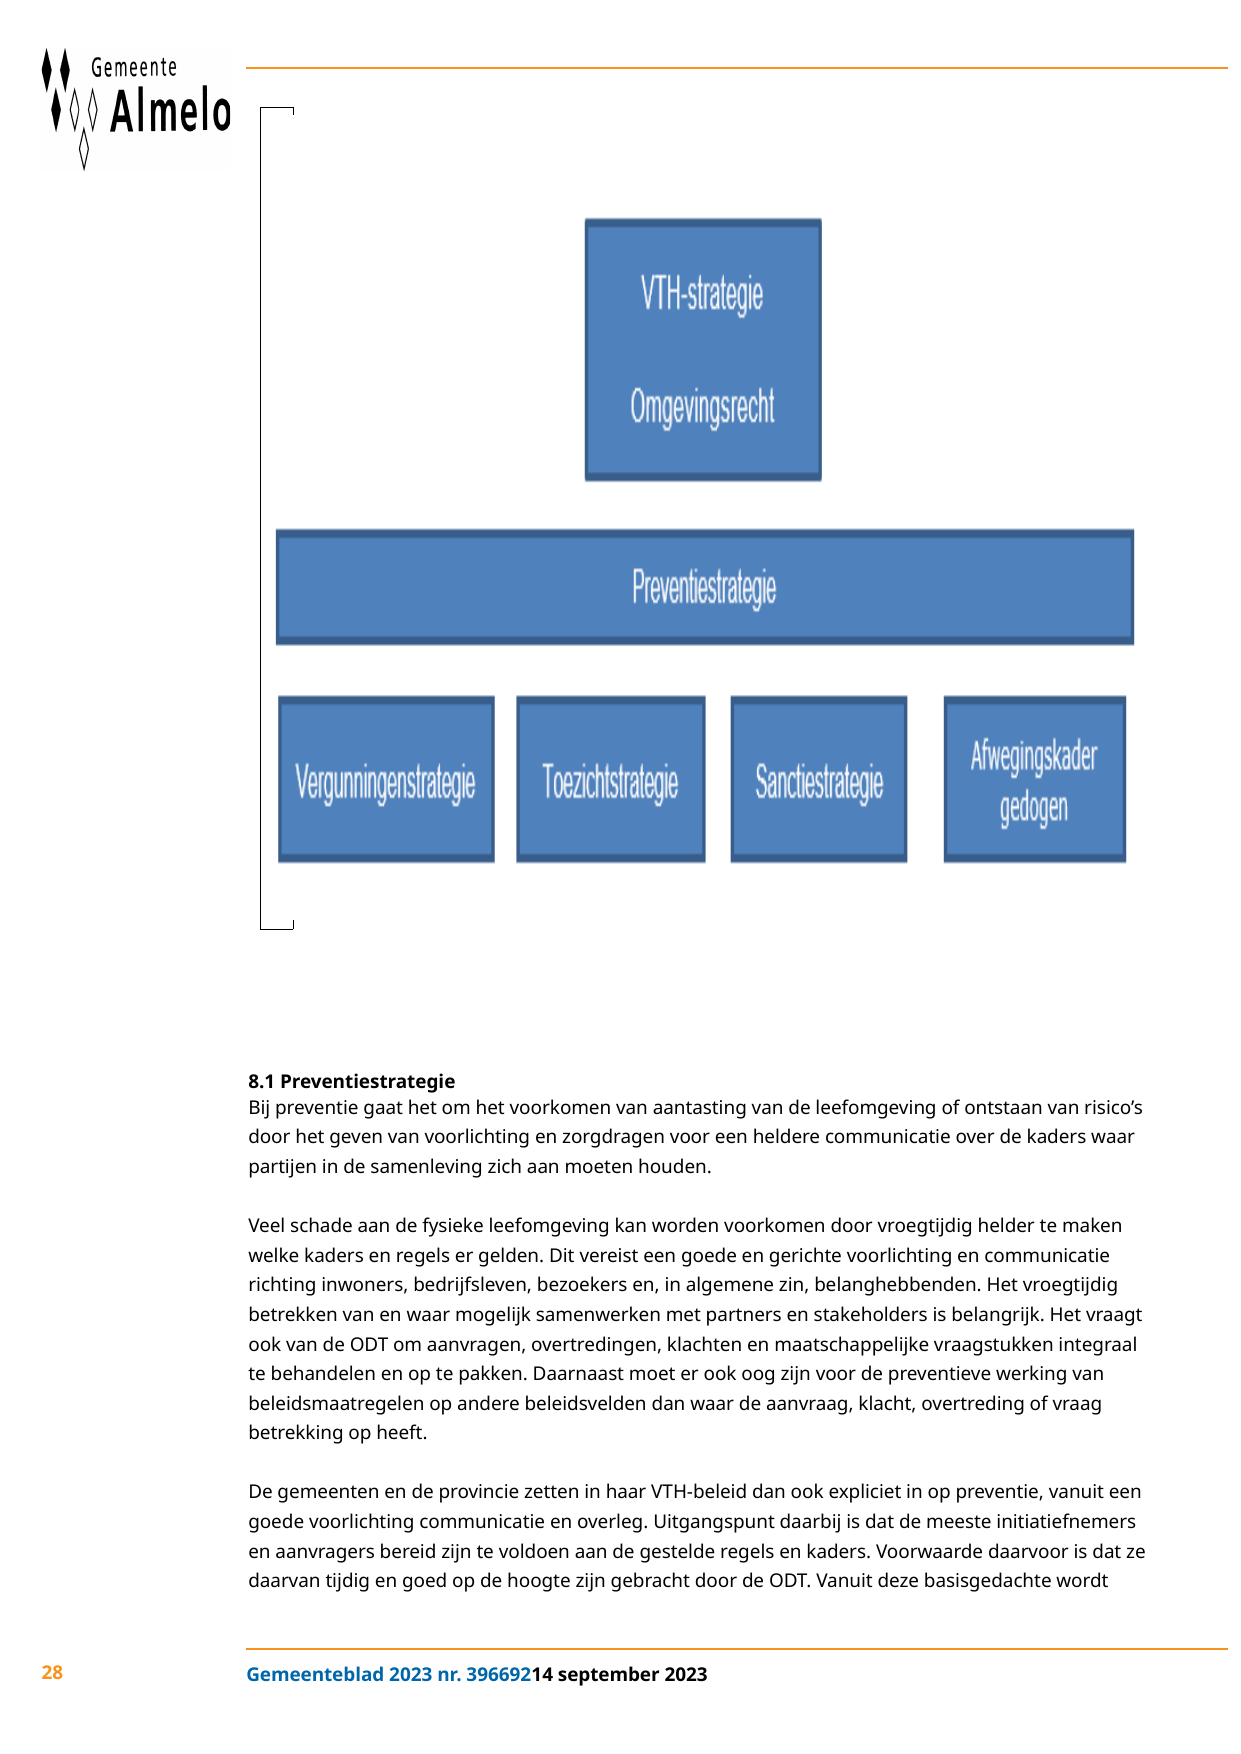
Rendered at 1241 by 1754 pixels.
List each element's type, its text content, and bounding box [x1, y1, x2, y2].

text Veel schade aan de fysieke leefomgeving kan worden voorkomen door vroegtijdig helder te maken welke kaders en regels er gelden. Dit vereist een goede en gerichte voorlichting en communicatie richting inwoners, bedrijfsleven, bezoekers en, in algemene zin, belanghebbenden. Het vroegtijdig betrekken van en waar mogelijk samenwerken met partners en stakeholders is belangrijk. Het vraagt ook van de ODT om aanvragen, overtredingen, klachten en maatschappelijke vraagstukken integraal te behandelen en op te pakken. Daarnaast moet er ook oog zijn voor de preventieve werking van beleidsmaatregelen op andere beleidsvelden dan waar de aanvraag, klacht, overtreding of vraag betrekking op heeft. [248, 1212, 1152, 1445]
text De gemeenten en de provincie zetten in haar VTH-beleid dan ook expliciet in op preventie, vanuit een goede voorlichting communicatie en overleg. Uitgangspunt daarbij is dat de meeste initiatiefnemers en aanvragers bereid zijn te voldoen aan de gestelde regels en kaders. Voorwaarde daarvoor is dat ze daarvan tijdig en goed op de hoogte zijn gebracht door de ODT. Vanuit deze basisgedachte wordt [248, 1479, 1152, 1593]
picture [268, 115, 1173, 920]
text Bij preventie gaat het om het voorkomen van aantasting van de leefomgeving of ontstaan van risico’s door het geven van voorlichting en zorgdragen voor een heldere communicatie over de kaders waar partijen in de samenleving zich aan moeten houden. [248, 1094, 1152, 1179]
text 8.1 Preventiestrategie [248, 1068, 1152, 1094]
picture [41, 47, 231, 172]
